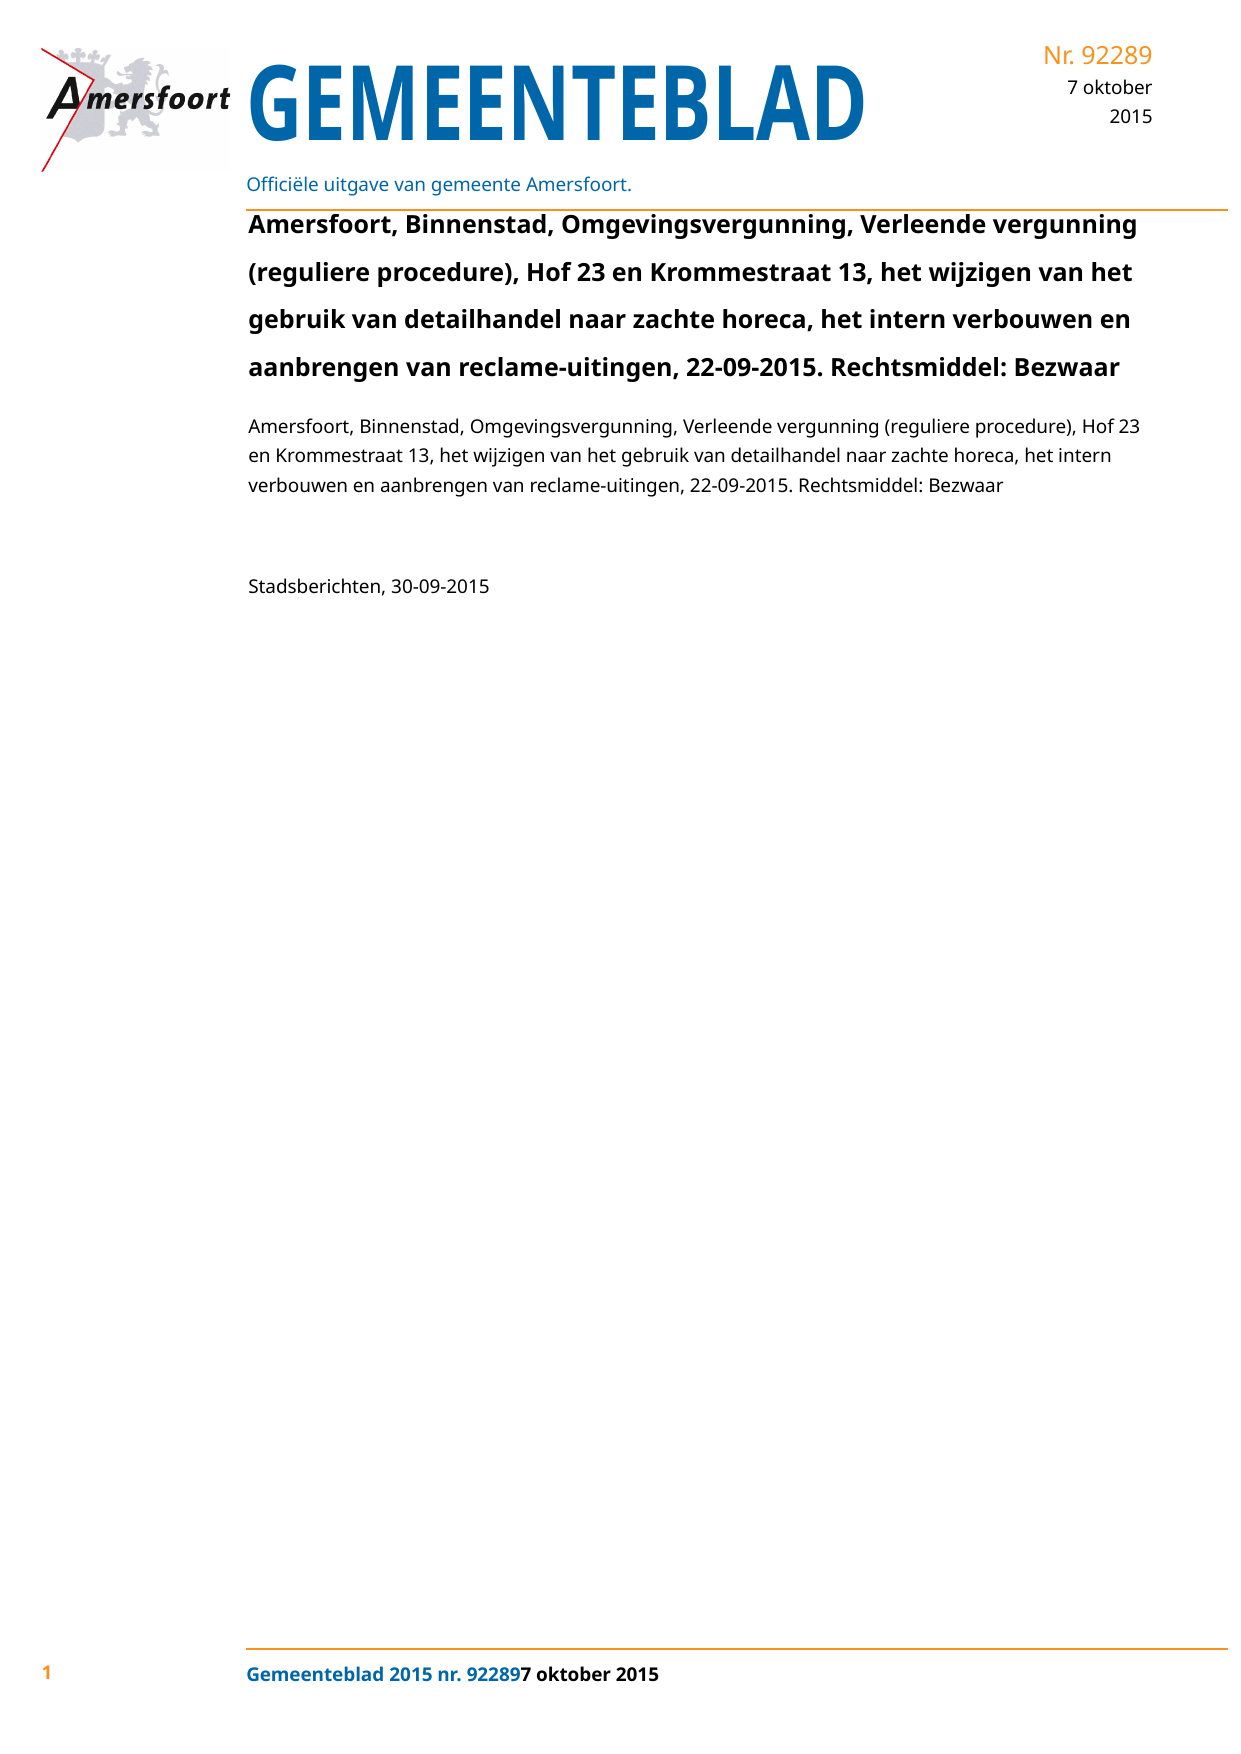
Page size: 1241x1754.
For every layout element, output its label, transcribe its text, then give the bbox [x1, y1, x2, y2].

text Amersfoort, Binnenstad, Omgevingsvergunning, Verleende vergunning (reguliere procedure), Hof 23 en Krommestraat 13, het wijzigen van het gebruik van detailhandel naar zachte horeca, het intern verbouwen en aanbrengen van reclame-uitingen, 22-09-2015. Rechtsmiddel: Bezwaar [248, 413, 1152, 498]
text Stadsberichten, 30-09-2015 [248, 573, 1152, 599]
text Amersfoort, Binnenstad, Omgevingsvergunning, Verleende vergunning (reguliere procedure), Hof 23 en Krommestraat 13, het wijzigen van het gebruik van detailhandel naar zachte horeca, het intern verbouwen en aanbrengen van reclame-uitingen, 22-09-2015. Rechtsmiddel: Bezwaar [248, 211, 1152, 384]
picture [41, 47, 231, 172]
